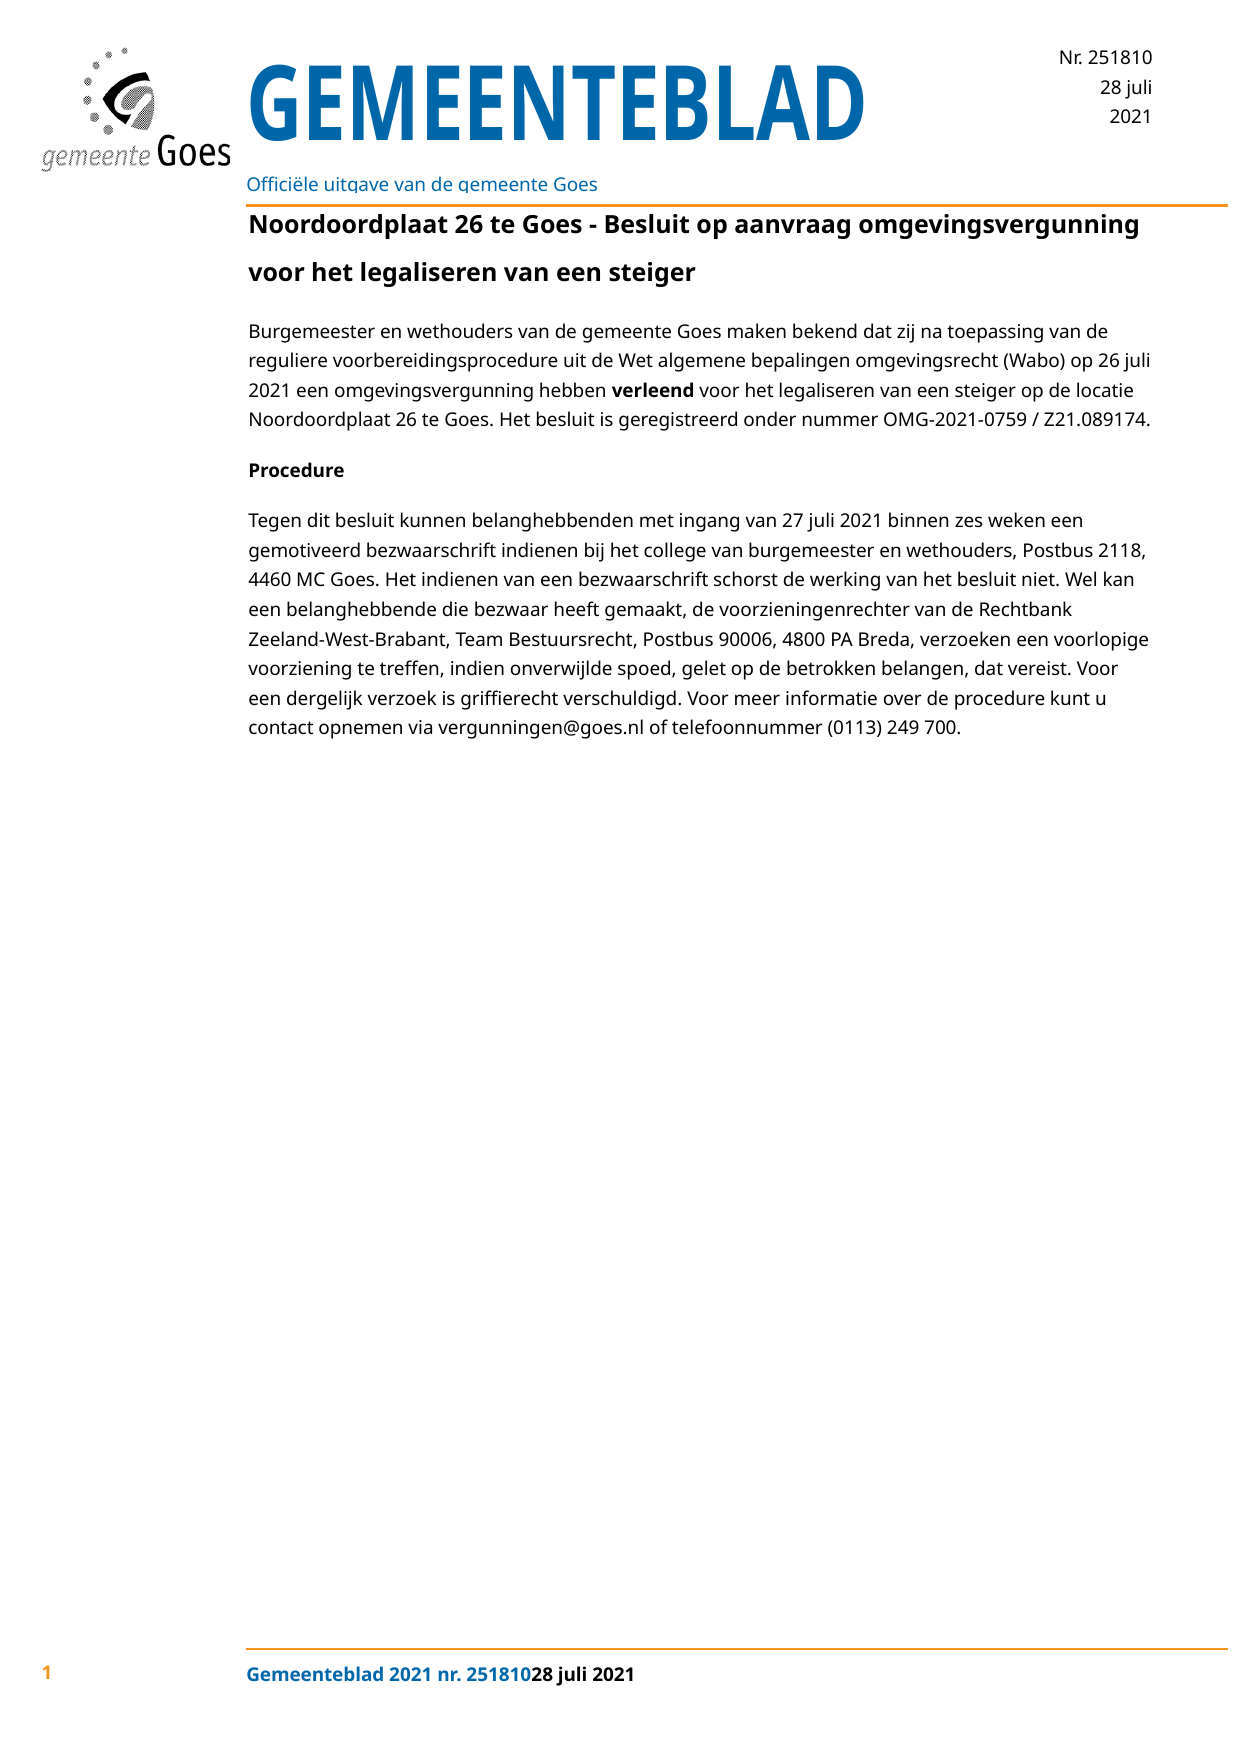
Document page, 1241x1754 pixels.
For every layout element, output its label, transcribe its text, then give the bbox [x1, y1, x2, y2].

text Procedure [248, 457, 1152, 483]
text Noordoordplaat 26 te Goes - Besluit op aanvraag omgevingsvergunning voor het legaliseren van een steiger [248, 207, 1152, 288]
picture [41, 47, 231, 172]
text Tegen dit besluit kunnen belanghebbenden met ingang van 27 juli 2021 binnen zes weken een gemotiveerd bezwaarschrift indienen bij het college van burgemeester en wethouders, Postbus 2118, 4460 MC Goes. Het indienen van een bezwaarschrift schorst de werking van het besluit niet. Wel kan een belanghebbende die bezwaar heeft gemaakt, de voorzieningenrechter van de Rechtbank Zeeland-West-Brabant, Team Bestuursrecht, Postbus 90006, 4800 PA Breda, verzoeken een voorlopige voorziening te treffen, indien onverwijlde spoed, gelet op de betrokken belangen, dat vereist. Voor een dergelijk verzoek is griffierecht verschuldigd. Voor meer informatie over de procedure kunt u contact opnemen via vergunningen@goes.nl of telefoonnummer (0113) 249 700. [248, 507, 1152, 740]
text Burgemeester en wethouders van de gemeente Goes maken bekend dat zij na toepassing van de reguliere voorbereidingsprocedure uit de Wet algemene bepalingen omgevingsrecht (Wabo) op 26 juli 2021 een omgevingsvergunning hebben verleend voor het legaliseren van een steiger op de locatie Noordoordplaat 26 te Goes. Het besluit is geregistreerd onder nummer OMG-2021-0759 / Z21.089174. [248, 318, 1152, 432]
